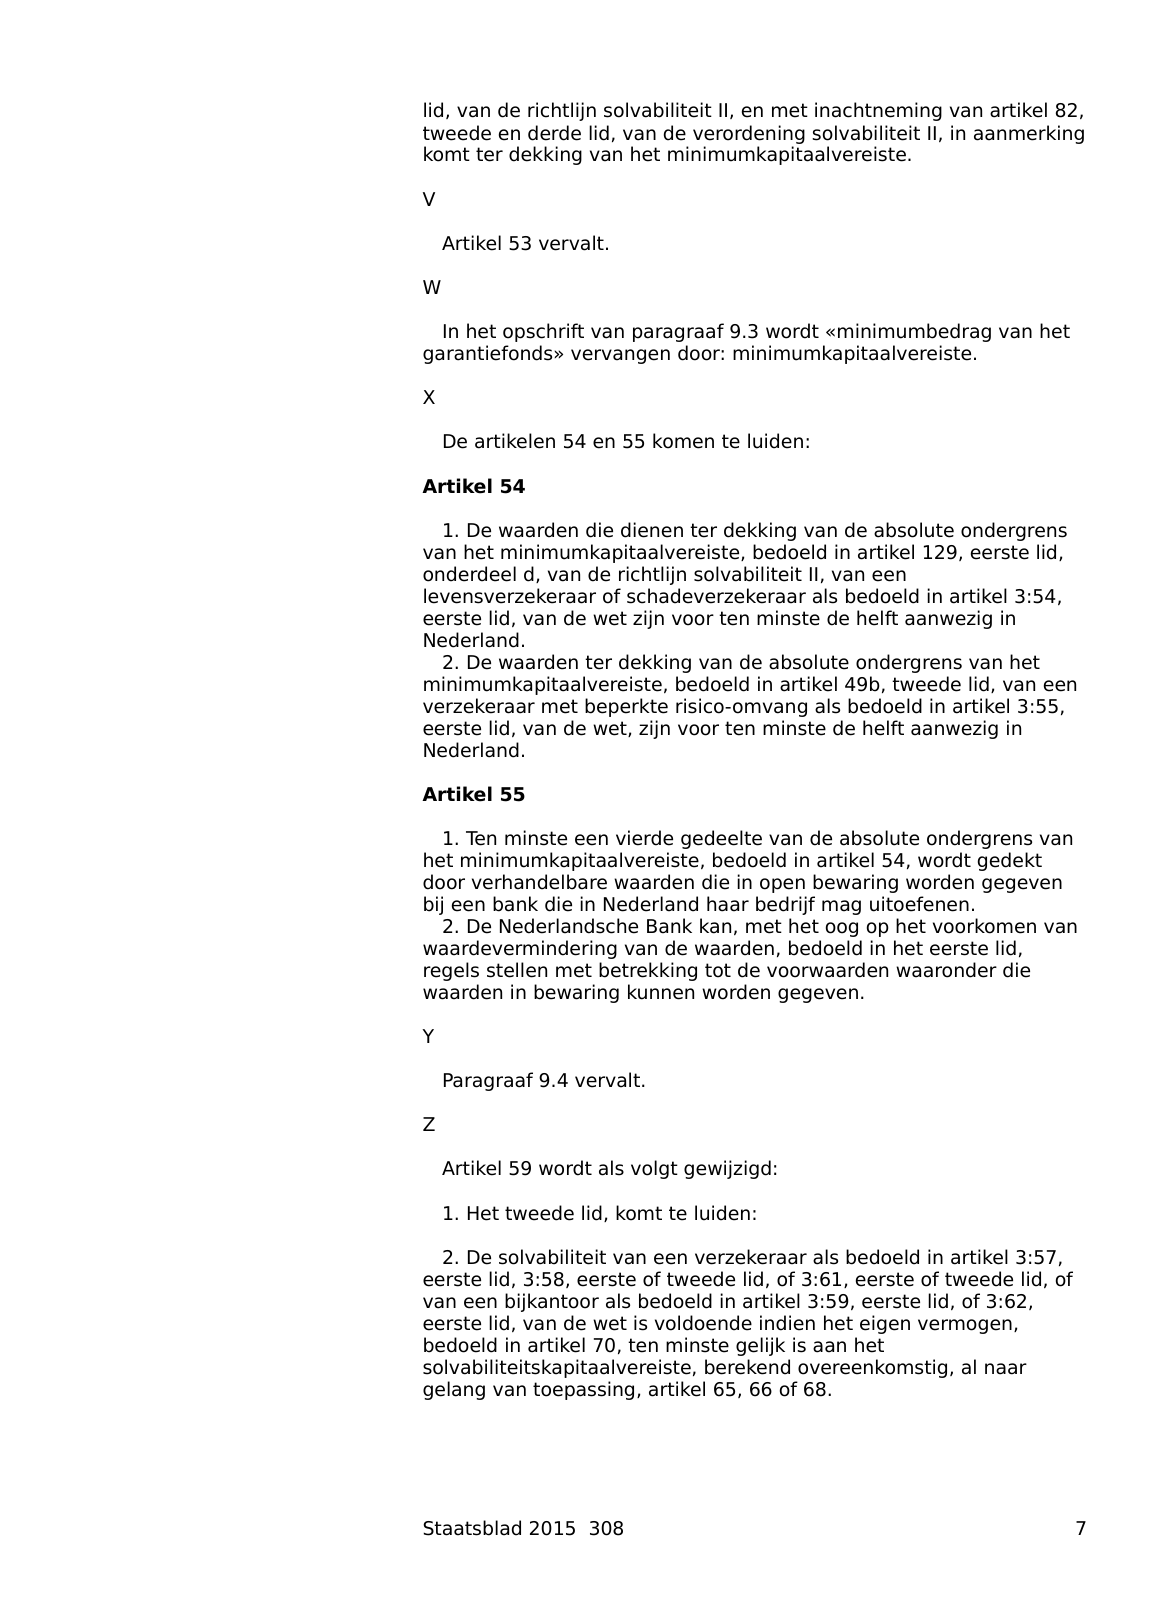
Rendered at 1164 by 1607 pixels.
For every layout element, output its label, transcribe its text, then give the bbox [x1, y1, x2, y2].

text 2. De solvabiliteit van een verzekeraar als bedoeld in artikel 3:57, eerste lid, 3:58, eerste of tweede lid, of 3:61, eerste of tweede lid, of van een bijkantoor als bedoeld in artikel 3:59, eerste lid, of 3:62, eerste lid, van de wet is voldoende indien het eigen vermogen, bedoeld in artikel 70, ten minste gelijk is aan het solvabiliteitskapitaalvereiste, berekend overeenkomstig, al naar gelang van toepassing, artikel 65, 66 of 68. [422, 1247, 1087, 1401]
text Z [422, 1114, 1087, 1136]
text De artikelen 54 en 55 komen te luiden: [422, 431, 1087, 453]
text Y [422, 1026, 1087, 1048]
text 2. De waarden ter dekking van de absolute ondergrens van het minimumkapitaalvereiste, bedoeld in artikel 49b, tweede lid, van een verzekeraar met beperkte risico-omvang als bedoeld in artikel 3:55, eerste lid, van de wet, zijn voor ten minste de helft aanwezig in Nederland. [422, 652, 1087, 761]
text Paragraaf 9.4 vervalt. [422, 1070, 1087, 1092]
text Artikel 59 wordt als volgt gewijzigd: [422, 1158, 1087, 1180]
text Artikel 53 vervalt. [422, 233, 1087, 255]
text V [422, 188, 1087, 211]
subtitle Artikel 55 [422, 784, 1087, 806]
text 2. De Nederlandsche Bank kan, met het oog op het voorkomen van waardevermindering van de waarden, bedoeld in het eerste lid, regels stellen met betrekking tot de voorwaarden waaronder die waarden in bewaring kunnen worden gegeven. [422, 916, 1087, 1004]
text X [422, 387, 1087, 409]
subtitle Artikel 54 [422, 476, 1087, 497]
text lid, van de richtlijn solvabiliteit II, en met inachtneming van artikel 82, tweede en derde lid, van de verordening solvabiliteit II, in aanmerking komt ter dekking van het minimumkapitaalvereiste. [422, 100, 1087, 166]
text In het opschrift van paragraaf 9.3 wordt «minimumbedrag van het garantiefonds» vervangen door: minimumkapitaalvereiste. [422, 321, 1087, 365]
text 1. Ten minste een vierde gedeelte van de absolute ondergrens van het minimumkapitaalvereiste, bedoeld in artikel 54, wordt gedekt door verhandelbare waarden die in open bewaring worden gegeven bij een bank die in Nederland haar bedrijf mag uitoefenen. [422, 828, 1087, 916]
text 1. Het tweede lid, komt te luiden: [422, 1202, 1087, 1224]
text 1. De waarden die dienen ter dekking van de absolute ondergrens van het minimumkapitaalvereiste, bedoeld in artikel 129, eerste lid, onderdeel d, van de richtlijn solvabiliteit II, van een levensverzekeraar of schadeverzekeraar als bedoeld in artikel 3:54, eerste lid, van de wet zijn voor ten minste de helft aanwezig in Nederland. [422, 520, 1087, 652]
text W [422, 277, 1087, 299]
